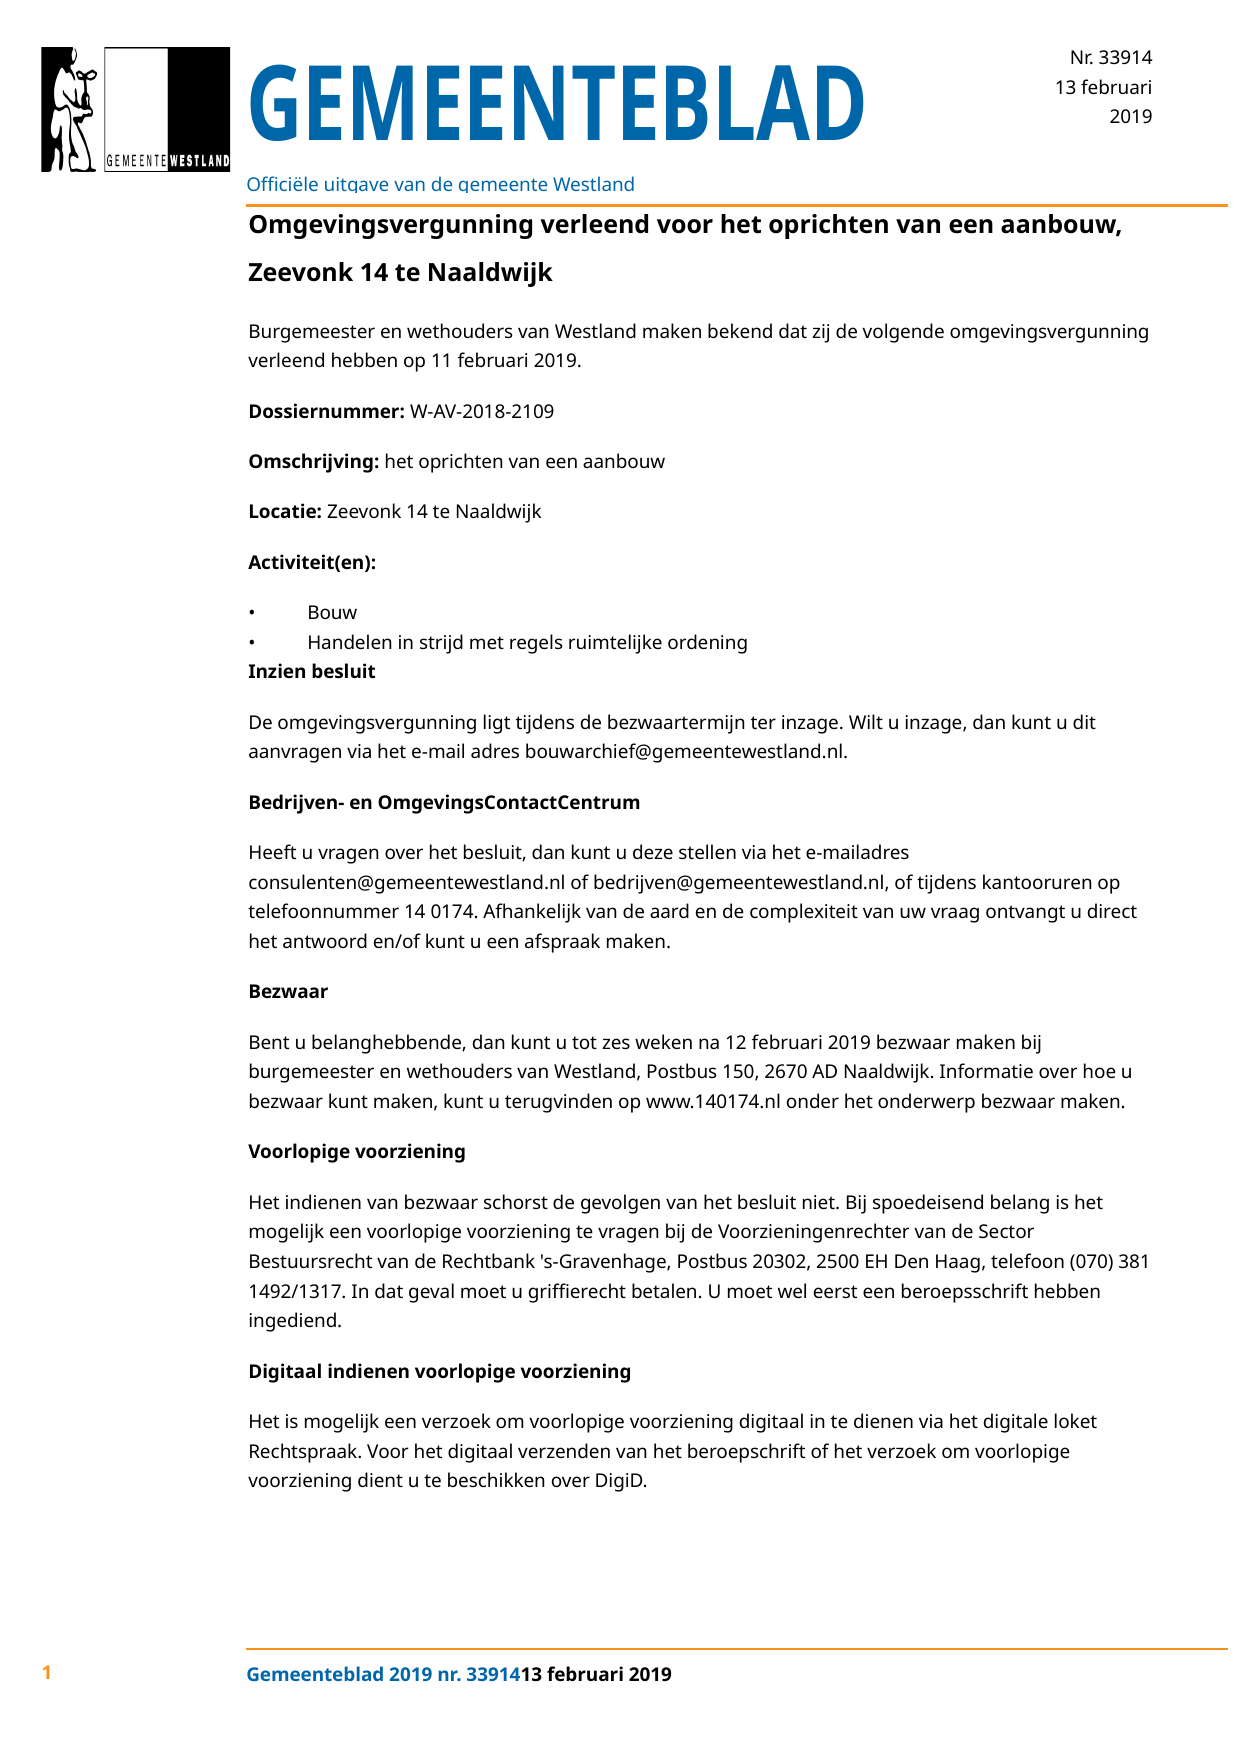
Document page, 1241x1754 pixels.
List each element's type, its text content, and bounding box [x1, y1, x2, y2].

text Voorlopige voorziening [248, 1139, 1152, 1164]
text Activiteit(en): [248, 549, 1152, 575]
text Digitaal indienen voorlopige voorziening [248, 1358, 1152, 1384]
text Heeft u vragen over het besluit, dan kunt u deze stellen via het e-mailadres consulenten@gemeentewestland.nl of bedrijven@gemeentewestland.nl, of tijdens kantooruren op telefoonnummer 14 0174. Afhankelijk van de aard en de complexiteit van uw vraag ontvangt u direct het antwoord en/of kunt u een afspraak maken. [248, 839, 1152, 954]
text Bent u belanghebbende, dan kunt u tot zes weken na 12 februari 2019 bezwaar maken bij burgemeester en wethouders van Westland, Postbus 150, 2670 AD Naaldwijk. Informatie over hoe u bezwaar kunt maken, kunt u terugvinden op www.140174.nl onder het onderwerp bezwaar maken. [248, 1029, 1152, 1114]
text Omschrijving: het oprichten van een aanbouw [248, 448, 1152, 474]
text Inzien besluit [248, 659, 1152, 684]
text Dossiernummer: W-AV-2018-2109 [248, 398, 1152, 424]
text Bedrijven- en OmgevingsContactCentrum [248, 789, 1152, 815]
text Locatie: Zeevonk 14 te Naaldwijk [248, 499, 1152, 524]
picture [41, 47, 231, 172]
text Het is mogelijk een verzoek om voorlopige voorziening digitaal in te dienen via het digitale loket Rechtspraak. Voor het digitaal verzenden van het beroepschrift of het verzoek om voorlopige voorziening dient u te beschikken over DigiD. [248, 1408, 1152, 1493]
text Het indienen van bezwaar schorst de gevolgen van het besluit niet. Bij spoedeisend belang is het mogelijk een voorlopige voorziening te vragen bij de Voorzieningenrechter van de Sector Bestuursrecht van de Rechtbank 's-Gravenhage, Postbus 20302, 2500 EH Den Haag, telefoon (070) 381 1492/1317. In dat geval moet u griffierecht betalen. U moet wel eerst een beroepsschrift hebben ingediend. [248, 1189, 1152, 1333]
text Burgemeester en wethouders van Westland maken bekend dat zij de volgende omgevingsvergunning verleend hebben op 11 februari 2019. [248, 318, 1152, 373]
text De omgevingsvergunning ligt tijdens de bezwaartermijn ter inzage. Wilt u inzage, dan kunt u dit aanvragen via het e-mail adres bouwarchief@gemeentewestland.nl. [248, 709, 1152, 764]
text Bezwaar [248, 979, 1152, 1004]
text Omgevingsvergunning verleend voor het oprichten van een aanbouw, Zeevonk 14 te Naaldwijk [248, 207, 1152, 288]
list Bouw [248, 599, 1152, 625]
list Handelen in strijd met regels ruimtelijke ordening [248, 629, 1152, 655]
